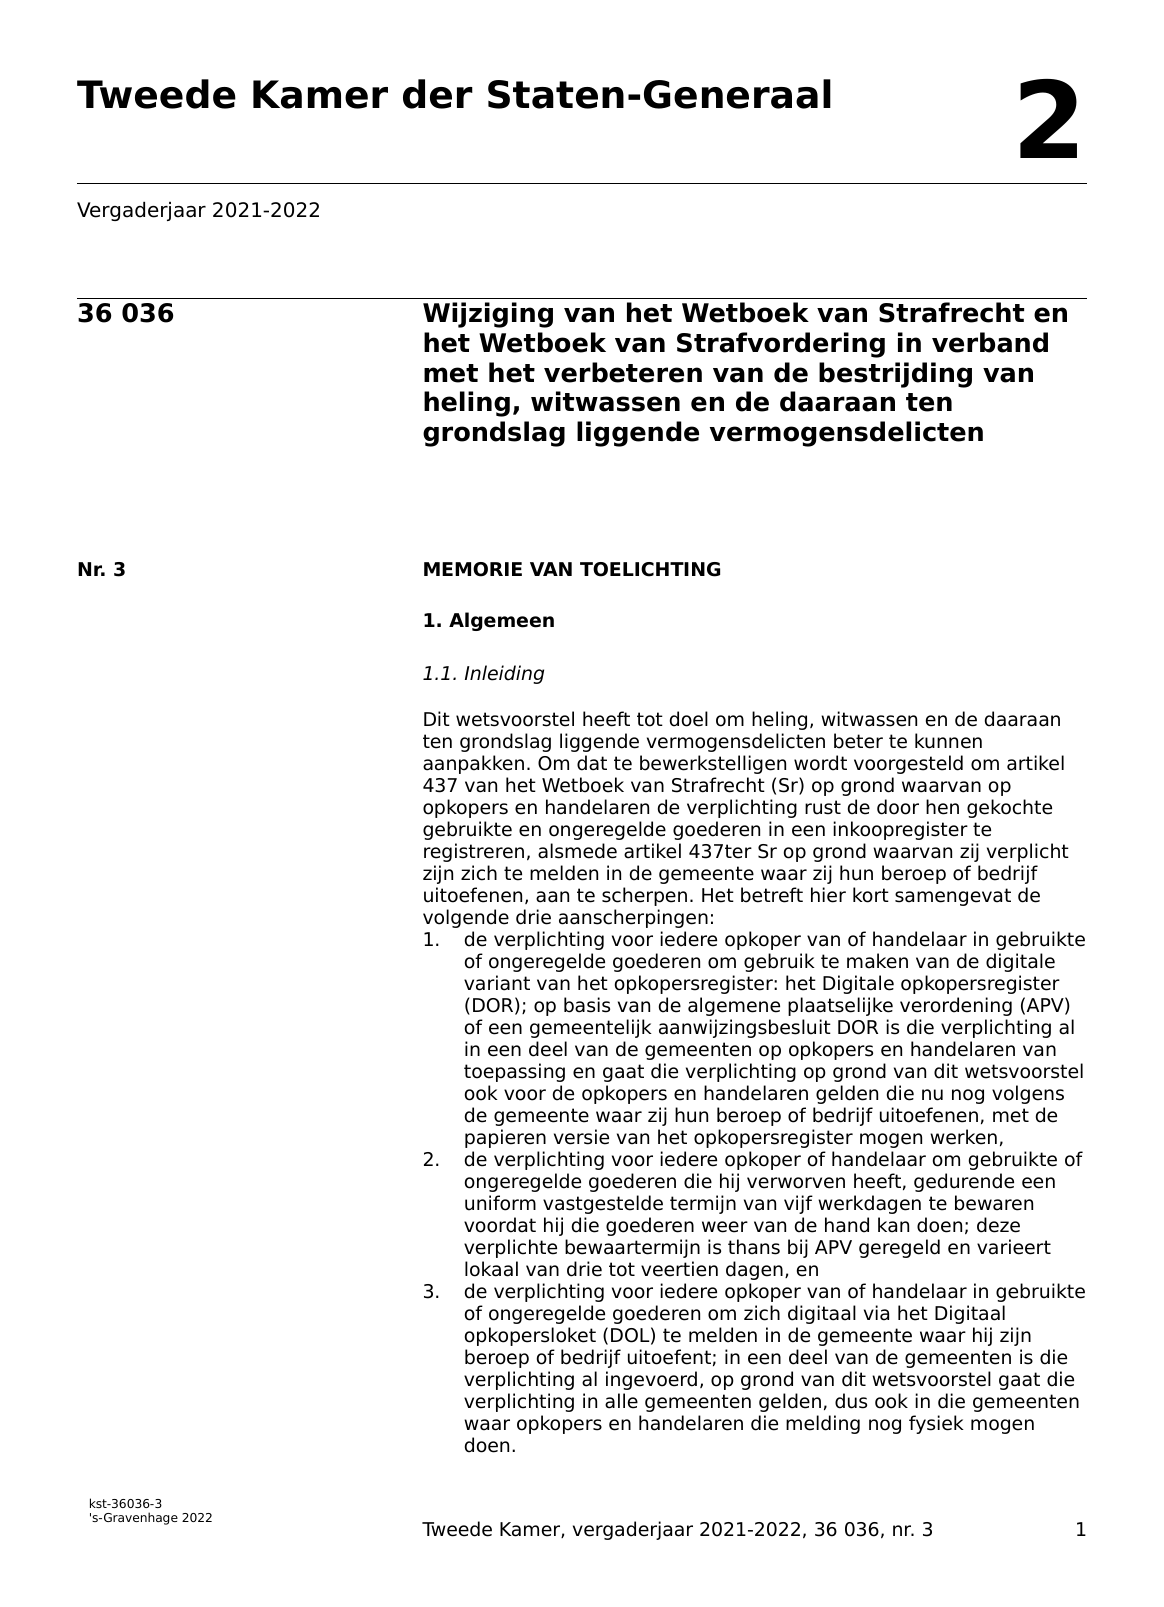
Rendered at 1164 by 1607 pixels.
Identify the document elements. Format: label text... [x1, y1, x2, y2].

subtitle 1.1. Inleiding [422, 662, 1087, 684]
table_header Tweede Kamer der Staten-Generaal [77, 59, 886, 183]
text 2. de verplichting voor iedere opkoper of handelaar om gebruikte of ongeregelde goederen die hij verworven heeft, gedurende een uniform vastgestelde termijn van vijf werkdagen te bewaren voordat hij die goederen weer van de hand kan doen; deze verplichte bewaartermijn is thans bij APV geregeld en varieert lokaal van drie tot veertien dagen, en [422, 1149, 1087, 1281]
text 's-Gravenhage 2022 [88, 1511, 323, 1525]
text Dit wetsvoorstel heeft tot doel om heling, witwassen en de daaraan ten grondslag liggende vermogensdelicten beter te kunnen aanpakken. Om dat te bewerkstelligen wordt voorgesteld om artikel 437 van het Wetboek van Strafrecht (Sr) op grond waarvan op opkopers en handelaren de verplichting rust de door hen gekochte gebruikte en ongeregelde goederen in een inkoopregister te registreren, alsmede artikel 437ter Sr op grond waarvan zij verplicht zijn zich te melden in de gemeente waar zij hun beroep of bedrijf uitoefenen, aan te scherpen. Het betreft hier kort samengevat de volgende drie aanscherpingen: [422, 709, 1087, 929]
subtitle 36 036 Wijziging van het Wetboek van Strafrecht en het Wetboek van Strafvordering in verband met het verbeteren van de bestrijding van heling, witwassen en de daaraan ten grondslag liggende vermogensdelicten [77, 299, 1087, 447]
text kst-36036-3 [88, 1497, 323, 1511]
subtitle 1. Algemeen [422, 610, 1087, 632]
table_cell Vergaderjaar 2021-2022 [77, 184, 1087, 298]
text 3. de verplichting voor iedere opkoper van of handelaar in gebruikte of ongeregelde goederen om zich digitaal via het Digitaal opkopersloket (DOL) te melden in de gemeente waar hij zijn beroep of bedrijf uitoefent; in een deel van de gemeenten is die verplichting al ingevoerd, op grond van dit wetsvoorstel gaat die verplichting in alle gemeenten gelden, dus ook in die gemeenten waar opkopers en handelaren die melding nog fysiek mogen doen. [422, 1281, 1087, 1457]
table_header 2 [886, 59, 1087, 183]
text 1. de verplichting voor iedere opkoper van of handelaar in gebruikte of ongeregelde goederen om gebruik te maken van de digitale variant van het opkopersregister: het Digitale opkopersregister (DOR); op basis van de algemene plaatselijke verordening (APV) of een gemeentelijk aanwijzingsbesluit DOR is die verplichting al in een deel van de gemeenten op opkopers en handelaren van toepassing en gaat die verplichting op grond van dit wetsvoorstel ook voor de opkopers en handelaren gelden die nu nog volgens de gemeente waar zij hun beroep of bedrijf uitoefenen, met de papieren versie van het opkopersregister mogen werken, [422, 929, 1087, 1149]
subtitle Nr. 3 MEMORIE VAN TOELICHTING [77, 558, 1087, 580]
